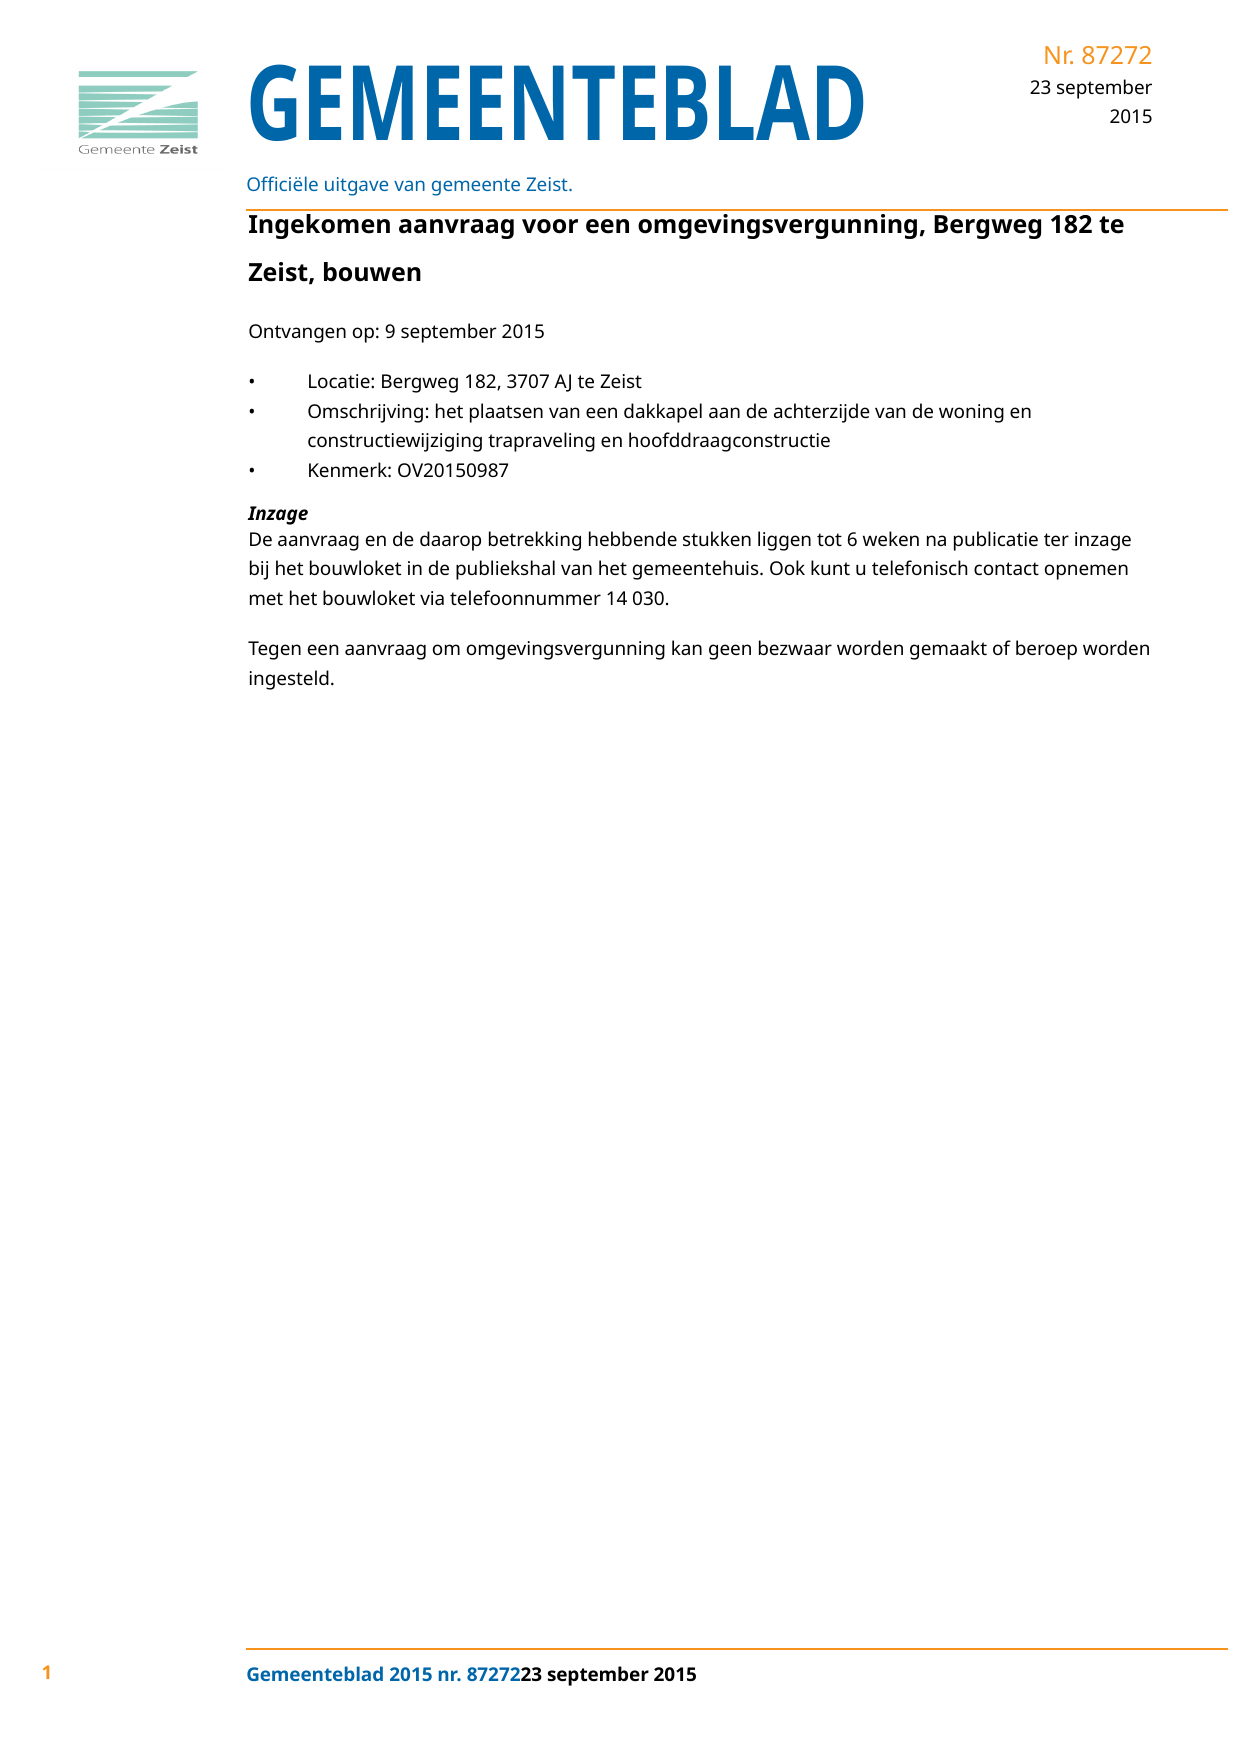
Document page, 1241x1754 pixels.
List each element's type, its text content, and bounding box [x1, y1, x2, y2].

text Tegen een aanvraag om omgevingsvergunning kan geen bezwaar worden gemaakt of beroep worden ingesteld. [248, 636, 1152, 691]
text Ontvangen op: 9 september 2015 [248, 318, 1152, 344]
text De aanvraag en de daarop betrekking hebbende stukken liggen tot 6 weken na publicatie ter inzage bij het bouwloket in de publiekshal van het gemeentehuis. Ook kunt u telefonisch contact opnemen met het bouwloket via telefoonnummer 14 030. [248, 526, 1152, 611]
text Inzage [248, 500, 1152, 526]
text Ingekomen aanvraag voor een omgevingsvergunning, Bergweg 182 te Zeist, bouwen [248, 211, 1152, 288]
list Omschrijving: het plaatsen van een dakkapel aan de achterzijde van de woning en constructiewijziging trapraveling en hoofddraagconstructie [248, 398, 1152, 453]
picture [41, 47, 231, 172]
list Locatie: Bergweg 182, 3707 AJ te Zeist [248, 368, 1152, 394]
list Kenmerk: OV20150987 [248, 457, 1152, 483]
